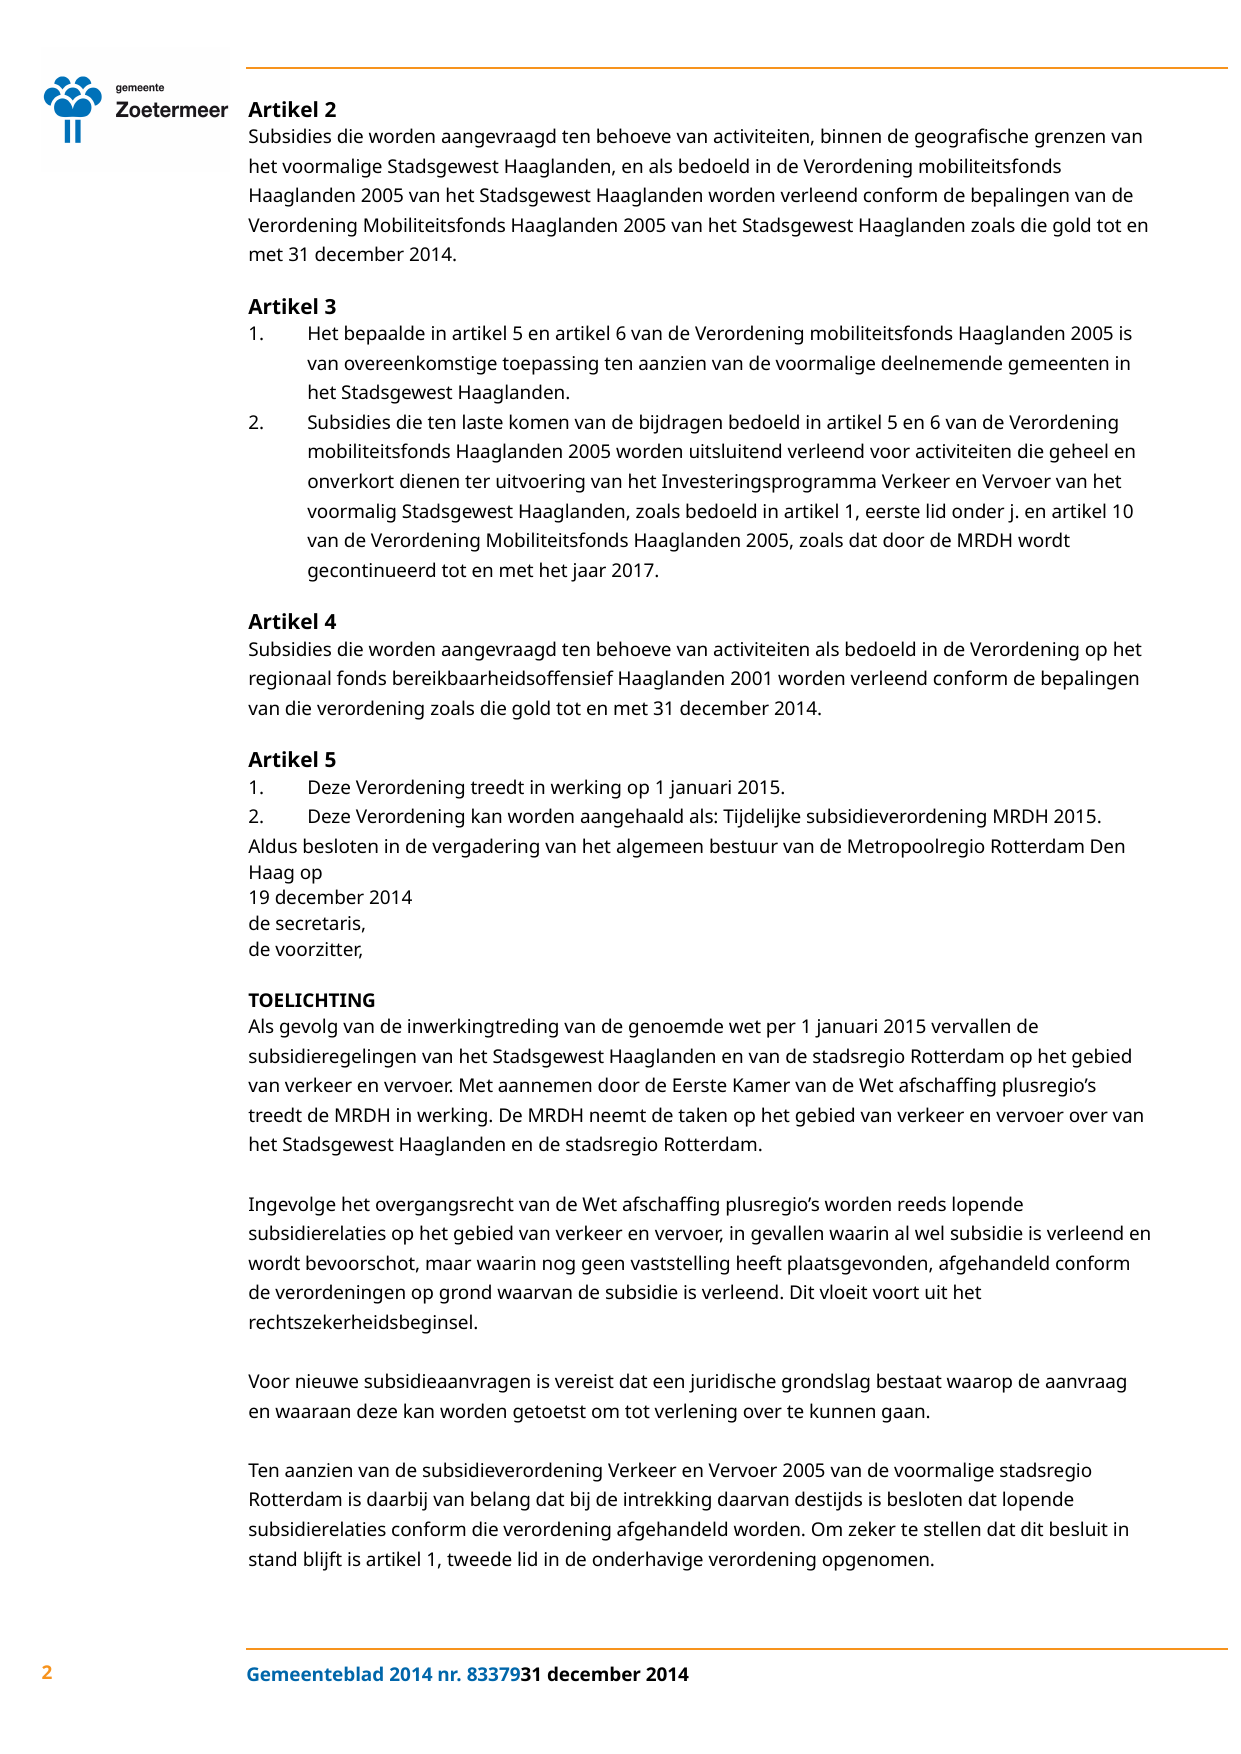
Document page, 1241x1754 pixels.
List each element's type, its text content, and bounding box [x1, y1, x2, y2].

text 19 december 2014 [248, 884, 1152, 910]
text TOELICHTING [248, 987, 1152, 1013]
text de voorzitter, [248, 936, 1152, 962]
text Artikel 2 [248, 95, 1152, 123]
picture [41, 47, 231, 172]
text de secretaris, [248, 910, 1152, 936]
text Aldus besloten in de vergadering van het algemeen bestuur van de Metropoolregio Rotterdam Den Haag op [248, 833, 1152, 884]
text Als gevolg van de inwerkingtreding van de genoemde wet per 1 januari 2015 vervallen de subsidieregelingen van het Stadsgewest Haaglanden en van de stadsregio Rotterdam op het gebied van verkeer en vervoer. Met aannemen door de Eerste Kamer van de Wet afschaffing plusregio’s treedt de MRDH in werking. De MRDH neemt de taken op het gebied van verkeer en vervoer over van het Stadsgewest Haaglanden en de stadsregio Rotterdam. [248, 1013, 1152, 1157]
list Deze Verordening kan worden aangehaald als: Tijdelijke subsidieverordening MRDH 2015. [248, 803, 1152, 829]
text Ingevolge het overgangsrecht van de Wet afschaffing plusregio’s worden reeds lopende subsidierelaties op het gebied van verkeer en vervoer, in gevallen waarin al wel subsidie is verleend en wordt bevoorschot, maar waarin nog geen vaststelling heeft plaatsgevonden, afgehandeld conform de verordeningen op grond waarvan de subsidie is verleend. Dit vloeit voort uit het rechtszekerheidsbeginsel. [248, 1191, 1152, 1335]
list Het bepaalde in artikel 5 en artikel 6 van de Verordening mobiliteitsfonds Haaglanden 2005 is van overeenkomstige toepassing ten aanzien van de voormalige deelnemende gemeenten in het Stadsgewest Haaglanden. [248, 320, 1152, 405]
text Artikel 5 [248, 746, 1152, 774]
list Deze Verordening treedt in werking op 1 januari 2015. [248, 774, 1152, 800]
list Subsidies die ten laste komen van de bijdragen bedoeld in artikel 5 en 6 van de Verordening mobiliteitsfonds Haaglanden 2005 worden uitsluitend verleend voor activiteiten die geheel en onverkort dienen ter uitvoering van het Investeringsprogramma Verkeer en Vervoer van het voormalig Stadsgewest Haaglanden, zoals bedoeld in artikel 1, eerste lid onder j. en artikel 10 van de Verordening Mobiliteitsfonds Haaglanden 2005, zoals dat door de MRDH wordt gecontinueerd tot en met het jaar 2017. [248, 409, 1152, 583]
text Ten aanzien van de subsidieverordening Verkeer en Vervoer 2005 van de voormalige stadsregio Rotterdam is daarbij van belang dat bij de intrekking daarvan destijds is besloten dat lopende subsidierelaties conform die verordening afgehandeld worden. Om zeker te stellen dat dit besluit in stand blijft is artikel 1, tweede lid in de onderhavige verordening opgenomen. [248, 1457, 1152, 1571]
text Artikel 4 [248, 607, 1152, 636]
text Voor nieuwe subsidieaanvragen is vereist dat een juridische grondslag bestaat waarop de aanvraag en waaraan deze kan worden getoetst om tot verlening over te kunnen gaan. [248, 1368, 1152, 1423]
text Artikel 3 [248, 292, 1152, 320]
text Subsidies die worden aangevraagd ten behoeve van activiteiten als bedoeld in de Verordening op het regionaal fonds bereikbaarheidsoffensief Haaglanden 2001 worden verleend conform de bepalingen van die verordening zoals die gold tot en met 31 december 2014. [248, 636, 1152, 721]
text Subsidies die worden aangevraagd ten behoeve van activiteiten, binnen de geografische grenzen van het voormalige Stadsgewest Haaglanden, en als bedoeld in de Verordening mobiliteitsfonds Haaglanden 2005 van het Stadsgewest Haaglanden worden verleend conform de bepalingen van de Verordening Mobiliteitsfonds Haaglanden 2005 van het Stadsgewest Haaglanden zoals die gold tot en met 31 december 2014. [248, 123, 1152, 267]
